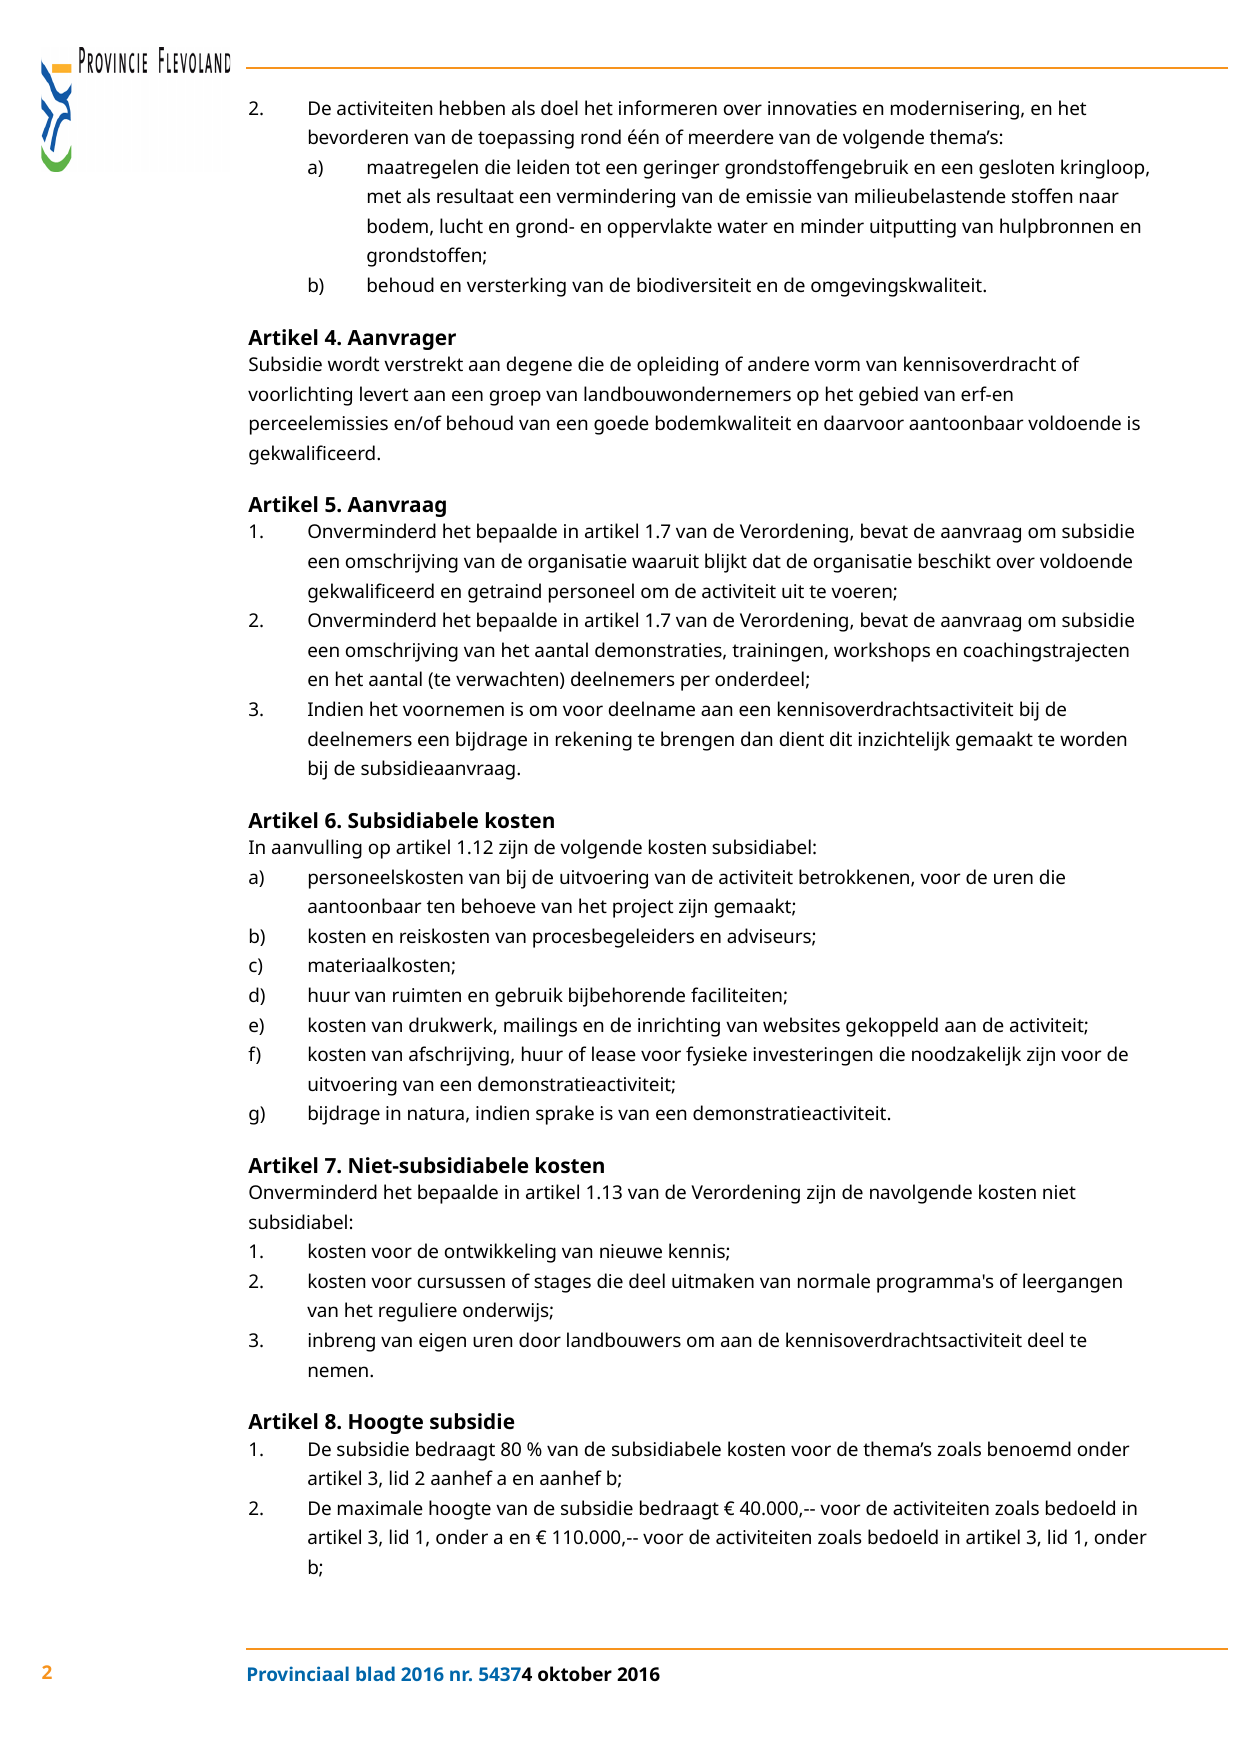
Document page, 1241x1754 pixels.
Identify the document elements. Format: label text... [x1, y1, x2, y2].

list bijdrage in natura, indien sprake is van een demonstratieactiviteit. [248, 1101, 1152, 1126]
text Artikel 7. Niet-subsidiabele kosten [248, 1151, 1152, 1179]
text Artikel 5. Aanvraag [248, 490, 1152, 519]
list Onverminderd het bepaalde in artikel 1.7 van de Verordening, bevat de aanvraag om subsidie een omschrijving van het aantal demonstraties, trainingen, workshops en coachingstrajecten en het aantal (te verwachten) deelnemers per onderdeel; [248, 607, 1152, 692]
list De subsidie bedraagt 80 % van de subsidiabele kosten voor de thema’s zoals benoemd onder artikel 3, lid 2 aanhef a en aanhef b; [248, 1436, 1152, 1491]
list kosten voor cursussen of stages die deel uitmaken van normale programma's of leergangen van het reguliere onderwijs; [248, 1268, 1152, 1323]
list inbreng van eigen uren door landbouwers om aan de kennisoverdrachtsactiviteit deel te nemen. [248, 1327, 1152, 1383]
text In aanvulling op artikel 1.12 zijn de volgende kosten subsidiabel: [248, 834, 1152, 860]
list behoud en versterking van de biodiversiteit en de omgevingskwaliteit. [307, 272, 1152, 298]
list kosten en reiskosten van procesbegeleiders en adviseurs; [248, 923, 1152, 949]
list De maximale hoogte van de subsidie bedraagt € 40.000,-- voor de activiteiten zoals bedoeld in artikel 3, lid 1, onder a en € 110.000,-- voor de activiteiten zoals bedoeld in artikel 3, lid 1, onder b; [248, 1495, 1152, 1580]
picture [41, 47, 231, 172]
list personeelskosten van bij de uitvoering van de activiteit betrokkenen, voor de uren die aantoonbaar ten behoeve van het project zijn gemaakt; [248, 864, 1152, 919]
list kosten van drukwerk, mailings en de inrichting van websites gekoppeld aan de activiteit; [248, 1012, 1152, 1037]
text Artikel 6. Subsidiabele kosten [248, 806, 1152, 834]
text Artikel 4. Aanvrager [248, 323, 1152, 351]
text Subsidie wordt verstrekt aan degene die de opleiding of andere vorm van kennisoverdracht of voorlichting levert aan een groep van landbouwondernemers op het gebied van erf-en perceelemissies en/of behoud van een goede bodemkwaliteit en daarvoor aantoonbaar voldoende is gekwalificeerd. [248, 351, 1152, 466]
list Indien het voornemen is om voor deelname aan een kennisoverdrachtsactiviteit bij de deelnemers een bijdrage in rekening te brengen dan dient dit inzichtelijk gemaakt te worden bij de subsidieaanvraag. [248, 696, 1152, 781]
text Artikel 8. Hoogte subsidie [248, 1407, 1152, 1436]
list kosten van afschrijving, huur of lease voor fysieke investeringen die noodzakelijk zijn voor de uitvoering van een demonstratieactiviteit; [248, 1041, 1152, 1097]
text Onverminderd het bepaalde in artikel 1.13 van de Verordening zijn de navolgende kosten niet subsidiabel: [248, 1179, 1152, 1235]
list Onverminderd het bepaalde in artikel 1.7 van de Verordening, bevat de aanvraag om subsidie een omschrijving van de organisatie waaruit blijkt dat de organisatie beschikt over voldoende gekwalificeerd en getraind personeel om de activiteit uit te voeren; [248, 519, 1152, 604]
list De activiteiten hebben als doel het informeren over innovaties en modernisering, en het bevorderen van de toepassing rond één of meerdere van de volgende thema’s: [248, 95, 1152, 150]
list kosten voor de ontwikkeling van nieuwe kennis; [248, 1238, 1152, 1264]
list materiaalkosten; [248, 953, 1152, 978]
list maatregelen die leiden tot een geringer grondstoffengebruik en een gesloten kringloop, met als resultaat een vermindering van de emissie van milieubelastende stoffen naar bodem, lucht en grond- en oppervlakte water en minder uitputting van hulpbronnen en grondstoffen; [307, 154, 1152, 268]
list huur van ruimten en gebruik bijbehorende faciliteiten; [248, 982, 1152, 1008]
